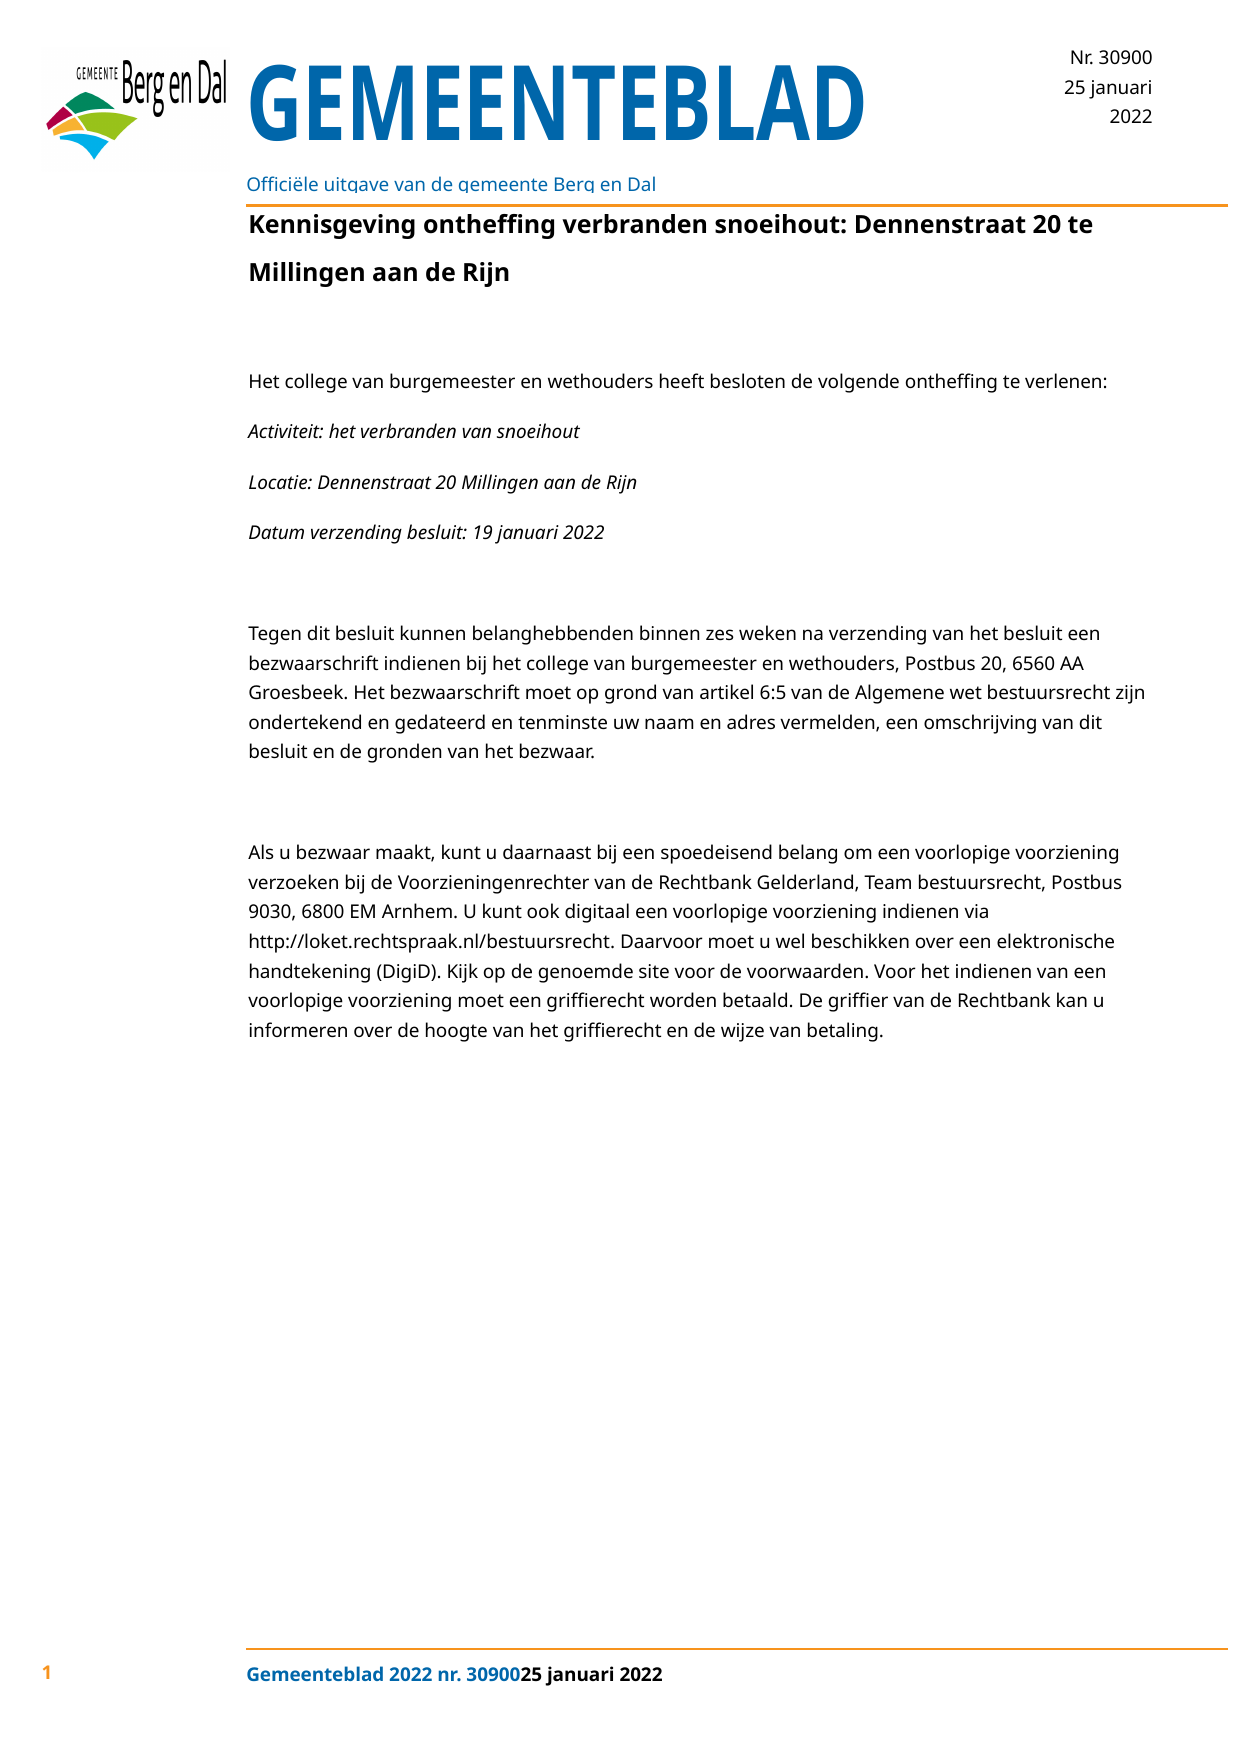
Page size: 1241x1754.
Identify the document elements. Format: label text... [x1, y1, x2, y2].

text Locatie: Dennenstraat 20 Millingen aan de Rijn [248, 469, 1152, 495]
text Datum verzending besluit: 19 januari 2022 [248, 519, 1152, 545]
text Tegen dit besluit kunnen belanghebbenden binnen zes weken na verzending van het besluit een bezwaarschrift indienen bij het college van burgemeester en wethouders, Postbus 20, 6560 AA Groesbeek. Het bezwaarschrift moet op grond van artikel 6:5 van de Algemene wet bestuursrecht zijn ondertekend en gedateerd en tenminste uw naam en adres vermelden, een omschrijving van dit besluit en de gronden van het bezwaar. [248, 620, 1152, 764]
text Het college van burgemeester en wethouders heeft besloten de volgende ontheffing te verlenen: [248, 368, 1152, 394]
text Activiteit: het verbranden van snoeihout [248, 419, 1152, 444]
text Als u bezwaar maakt, kunt u daarnaast bij een spoedeisend belang om een voorlopige voorziening verzoeken bij de Voorzieningenrechter van de Rechtbank Gelderland, Team bestuursrecht, Postbus 9030, 6800 EM Arnhem. U kunt ook digitaal een voorlopige voorziening indienen via http://loket.rechtspraak.nl/bestuursrecht. Daarvoor moet u wel beschikken over een elektronische handtekening (DigiD). Kijk op de genoemde site voor de voorwaarden. Voor het indienen van een voorlopige voorziening moet een griffierecht worden betaald. De griffier van de Rechtbank kan u informeren over de hoogte van het griffierecht en de wijze van betaling. [248, 839, 1152, 1043]
picture [41, 47, 231, 172]
text Kennisgeving ontheffing verbranden snoeihout: Dennenstraat 20 te Millingen aan de Rijn [248, 207, 1152, 288]
